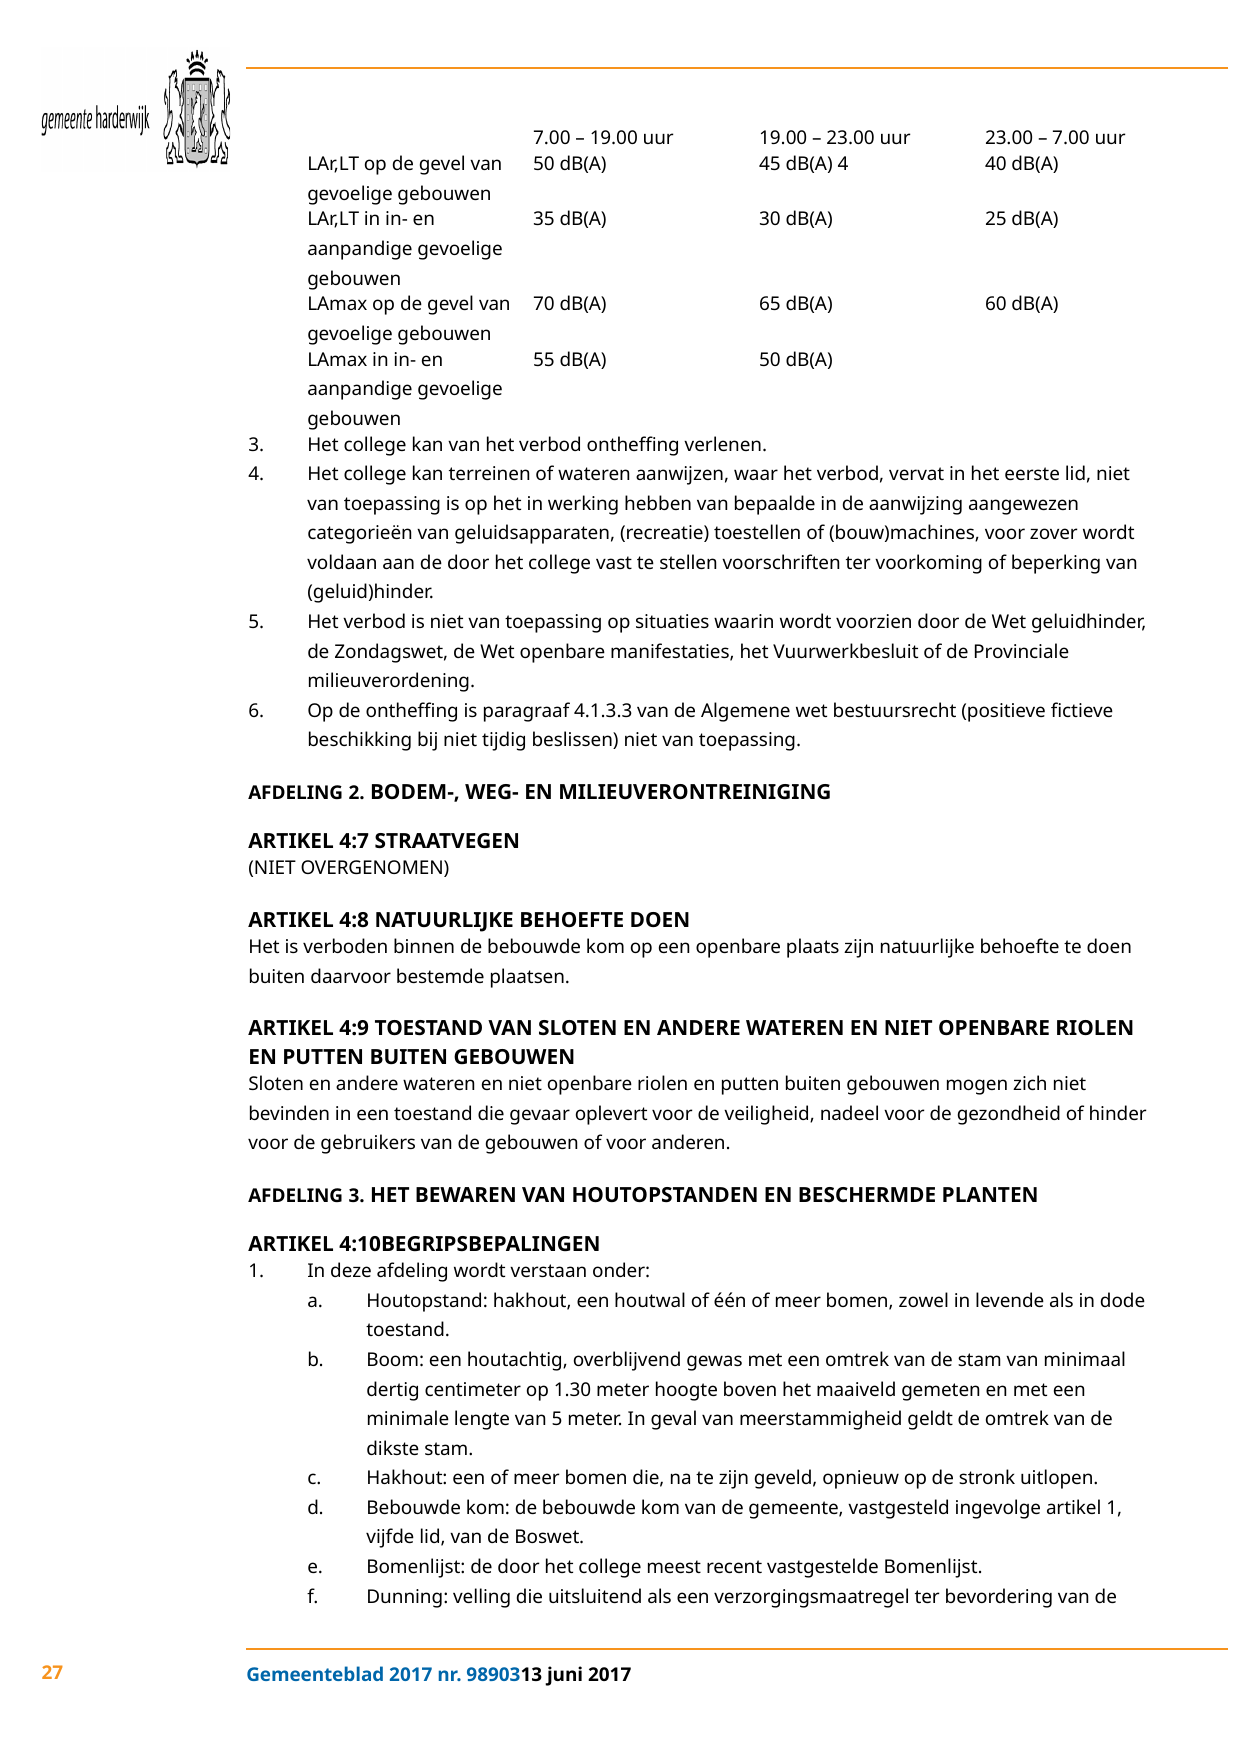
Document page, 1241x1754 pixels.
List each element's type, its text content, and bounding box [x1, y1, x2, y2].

text ARTIKEL 4:8 NATUURLIJKE BEHOEFTE DOEN [248, 905, 1152, 933]
table_cell 50 dB(A) [759, 346, 985, 431]
text ARTIKEL 4:10BEGRIPSBEPALINGEN [248, 1229, 1152, 1257]
table_cell 45 dB(A) 4 [759, 150, 985, 206]
list Bomenlijst: de door het college meest recent vastgestelde Bomenlijst. [307, 1553, 1152, 1579]
list Op de ontheffing is paragraaf 4.1.3.3 van de Algemene wet bestuursrecht (positieve fictieve beschikking bij niet tijdig beslissen) niet van toepassing. [248, 697, 1152, 752]
table_cell LAr,LT op de gevel van gevoelige gebouwen [307, 150, 533, 206]
table_cell 35 dB(A) [533, 206, 759, 290]
table_cell 65 dB(A) [759, 290, 985, 346]
list Het verbod is niet van toepassing op situaties waarin wordt voorzien door de Wet geluidhinder, de Zondagswet, de Wet openbare manifestaties, het Vuurwerkbesluit of de Provinciale milieuverordening. [248, 608, 1152, 693]
table_cell 40 dB(A) [985, 150, 1211, 206]
picture [41, 47, 231, 172]
list Het college kan van het verbod ontheffing verlenen. [248, 431, 1152, 456]
table_cell LAmax in in- en aanpandige gevoelige gebouwen [307, 346, 533, 431]
table_header [307, 125, 533, 150]
table_header 7.00 – 19.00 uur [533, 125, 759, 150]
text Sloten en andere wateren en niet openbare riolen en putten buiten gebouwen mogen zich niet bevinden in een toestand die gevaar oplevert voor de veiligheid, nadeel voor de gezondheid of hinder voor de gebruikers van de gebouwen of voor anderen. [248, 1070, 1152, 1155]
table_cell [985, 346, 1211, 431]
text AFDELING 2. BODEM-, WEG- EN MILIEUVERONTREINIGING [248, 777, 1152, 805]
table_cell LAmax op de gevel van gevoelige gebouwen [307, 290, 533, 346]
list Bebouwde kom: de bebouwde kom van de gemeente, vastgesteld ingevolge artikel 1, vijfde lid, van de Boswet. [307, 1494, 1152, 1549]
text (NIET OVERGENOMEN) [248, 854, 1152, 880]
list Het college kan terreinen of wateren aanwijzen, waar het verbod, vervat in het eerste lid, niet van toepassing is op het in werking hebben van bepaalde in de aanwijzing aangewezen categorieën van geluidsapparaten, (recreatie) toestellen of (bouw)machines, voor zover wordt voldaan aan de door het college vast te stellen voorschriften ter voorkoming of beperking van (geluid)hinder. [248, 460, 1152, 604]
table_cell 30 dB(A) [759, 206, 985, 290]
table_header 23.00 – 7.00 uur [985, 125, 1211, 150]
list Houtopstand: hakhout, een houtwal of één of meer bomen, zowel in levende als in dode toestand. [307, 1287, 1152, 1342]
table_cell 25 dB(A) [985, 206, 1211, 290]
list In deze afdeling wordt verstaan onder: [248, 1257, 1152, 1283]
list Hakhout: een of meer bomen die, na te zijn geveld, opnieuw op de stronk uitlopen. [307, 1464, 1152, 1490]
list Boom: een houtachtig, overblijvend gewas met een omtrek van de stam van minimaal dertig centimeter op 1.30 meter hoogte boven het maaiveld gemeten en met een minimale lengte van 5 meter. In geval van meerstammigheid geldt de omtrek van de dikste stam. [307, 1346, 1152, 1461]
text Het is verboden binnen de bebouwde kom op een openbare plaats zijn natuurlijke behoefte te doen buiten daarvoor bestemde plaatsen. [248, 933, 1152, 989]
text ARTIKEL 4:7 STRAATVEGEN [248, 826, 1152, 854]
text ARTIKEL 4:9 TOESTAND VAN SLOTEN EN ANDERE WATEREN EN NIET OPENBARE RIOLEN EN PUTTEN BUITEN GEBOUWEN [248, 1013, 1152, 1070]
table_cell LAr,LT in in- en aanpandige gevoelige gebouwen [307, 206, 533, 290]
table_header 19.00 – 23.00 uur [759, 125, 985, 150]
table_cell 70 dB(A) [533, 290, 759, 346]
table_cell 50 dB(A) [533, 150, 759, 206]
table_cell 60 dB(A) [985, 290, 1211, 346]
table_cell 55 dB(A) [533, 346, 759, 431]
text AFDELING 3. HET BEWAREN VAN HOUTOPSTANDEN EN BESCHERMDE PLANTEN [248, 1180, 1152, 1208]
list Dunning: velling die uitsluitend als een verzorgingsmaatregel ter bevordering van de [307, 1583, 1152, 1609]
